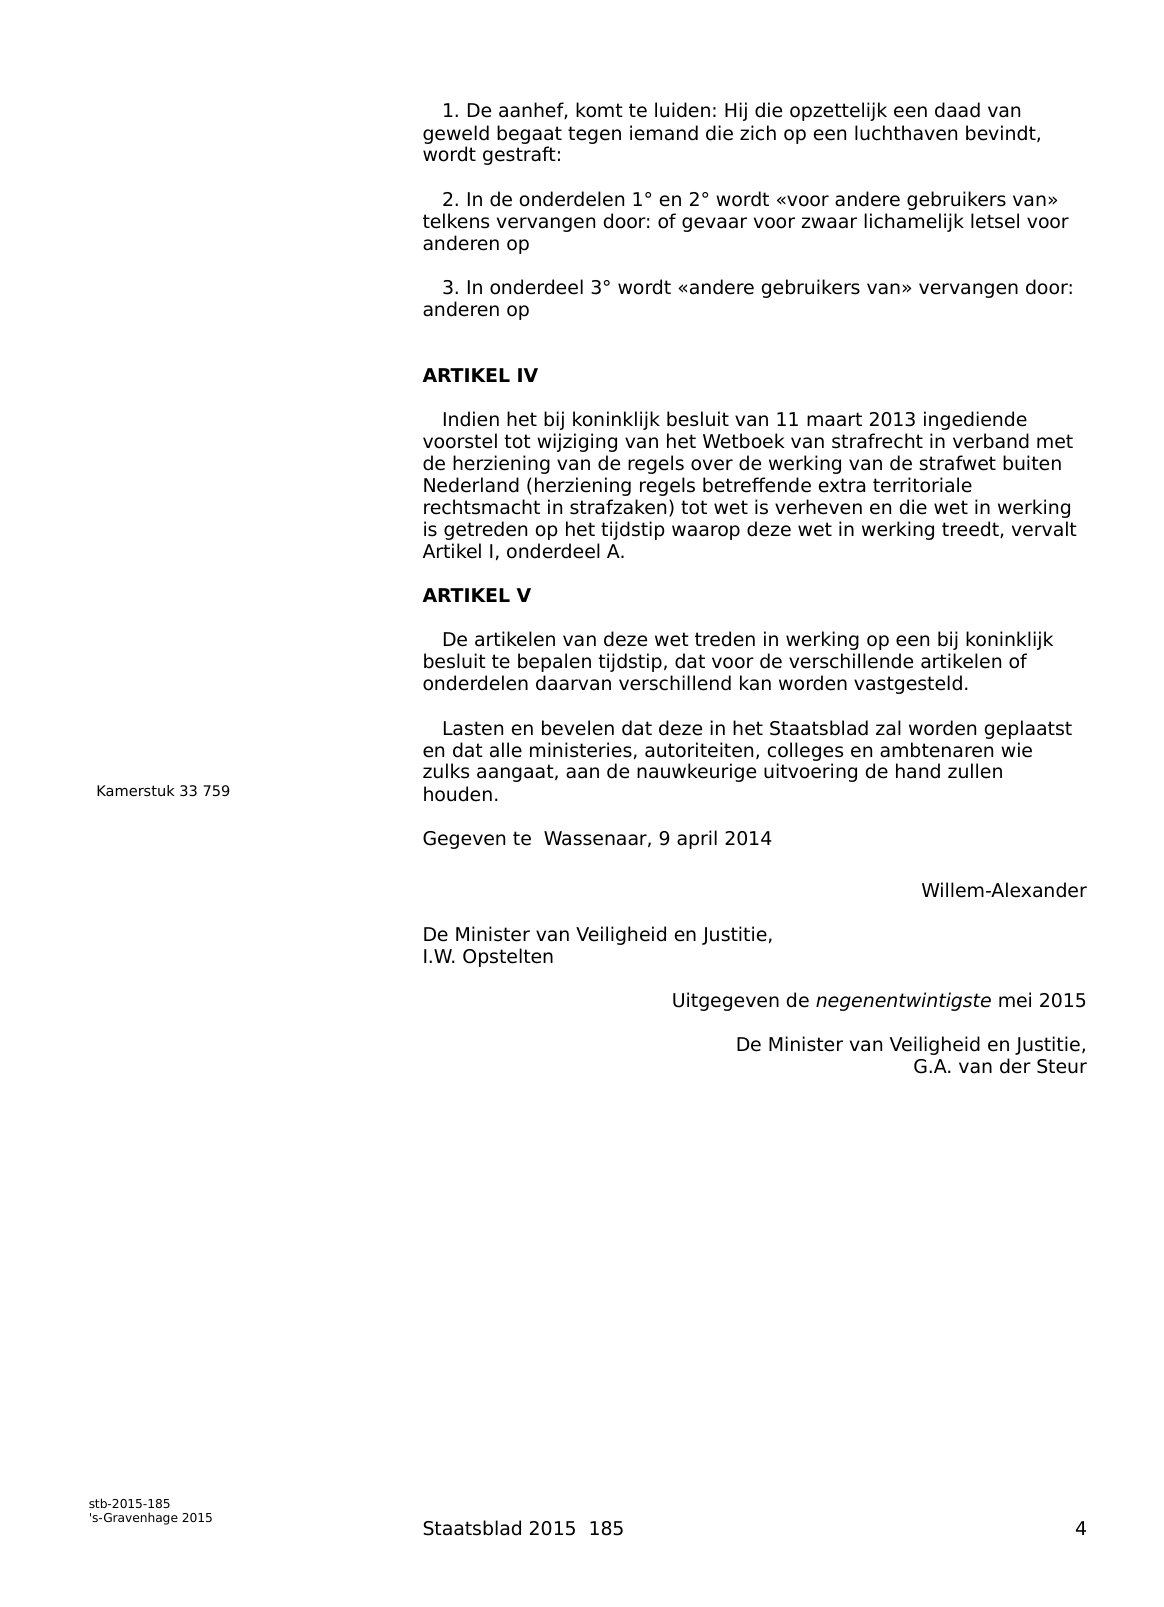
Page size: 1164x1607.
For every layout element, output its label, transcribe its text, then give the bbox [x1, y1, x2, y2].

text Willem-Alexander [422, 879, 1087, 902]
text Gegeven te Wassenaar, 9 april 2014 [422, 828, 1087, 849]
text Lasten en bevelen dat deze in het Staatsblad zal worden geplaatst en dat alle ministeries, autoriteiten, colleges en ambtenaren wie zulks aangaat, aan de nauwkeurige uitvoering de hand zullen houden. [422, 717, 1087, 805]
text 3. In onderdeel 3° wordt «andere gebruikers van» vervangen door: anderen op [422, 277, 1087, 321]
text 's-Gravenhage 2015 [88, 1511, 323, 1525]
subtitle ARTIKEL IV [422, 365, 1087, 387]
text 2. In de onderdelen 1° en 2° wordt «voor andere gebruikers van» telkens vervangen door: of gevaar voor zwaar lichamelijk letsel voor anderen op [422, 188, 1087, 254]
text 1. De aanhef, komt te luiden: Hij die opzettelijk een daad van geweld begaat tegen iemand die zich op een luchthaven bevindt, wordt gestraft: [422, 100, 1087, 166]
text Kamerstuk 33 759 [77, 782, 396, 799]
subtitle ARTIKEL V [422, 585, 1087, 607]
text Uitgegeven de negenentwintigste mei 2015 [422, 990, 1087, 1012]
text stb-2015-185 [88, 1497, 323, 1511]
text Indien het bij koninklijk besluit van 11 maart 2013 ingediende voorstel tot wijziging van het Wetboek van strafrecht in verband met de herziening van de regels over de werking van de strafwet buiten Nederland (herziening regels betreffende extra territoriale rechtsmacht in strafzaken) tot wet is verheven en die wet in werking is getreden op het tijdstip waarop deze wet in werking treedt, vervalt Artikel I, onderdeel A. [422, 409, 1087, 563]
text De Minister van Veiligheid en Justitie, I.W. Opstelten [422, 924, 1087, 968]
text De Minister van Veiligheid en Justitie, G.A. van der Steur [422, 1034, 1087, 1078]
text De artikelen van deze wet treden in werking op een bij koninklijk besluit te bepalen tijdstip, dat voor de verschillende artikelen of onderdelen daarvan verschillend kan worden vastgesteld. [422, 629, 1087, 695]
